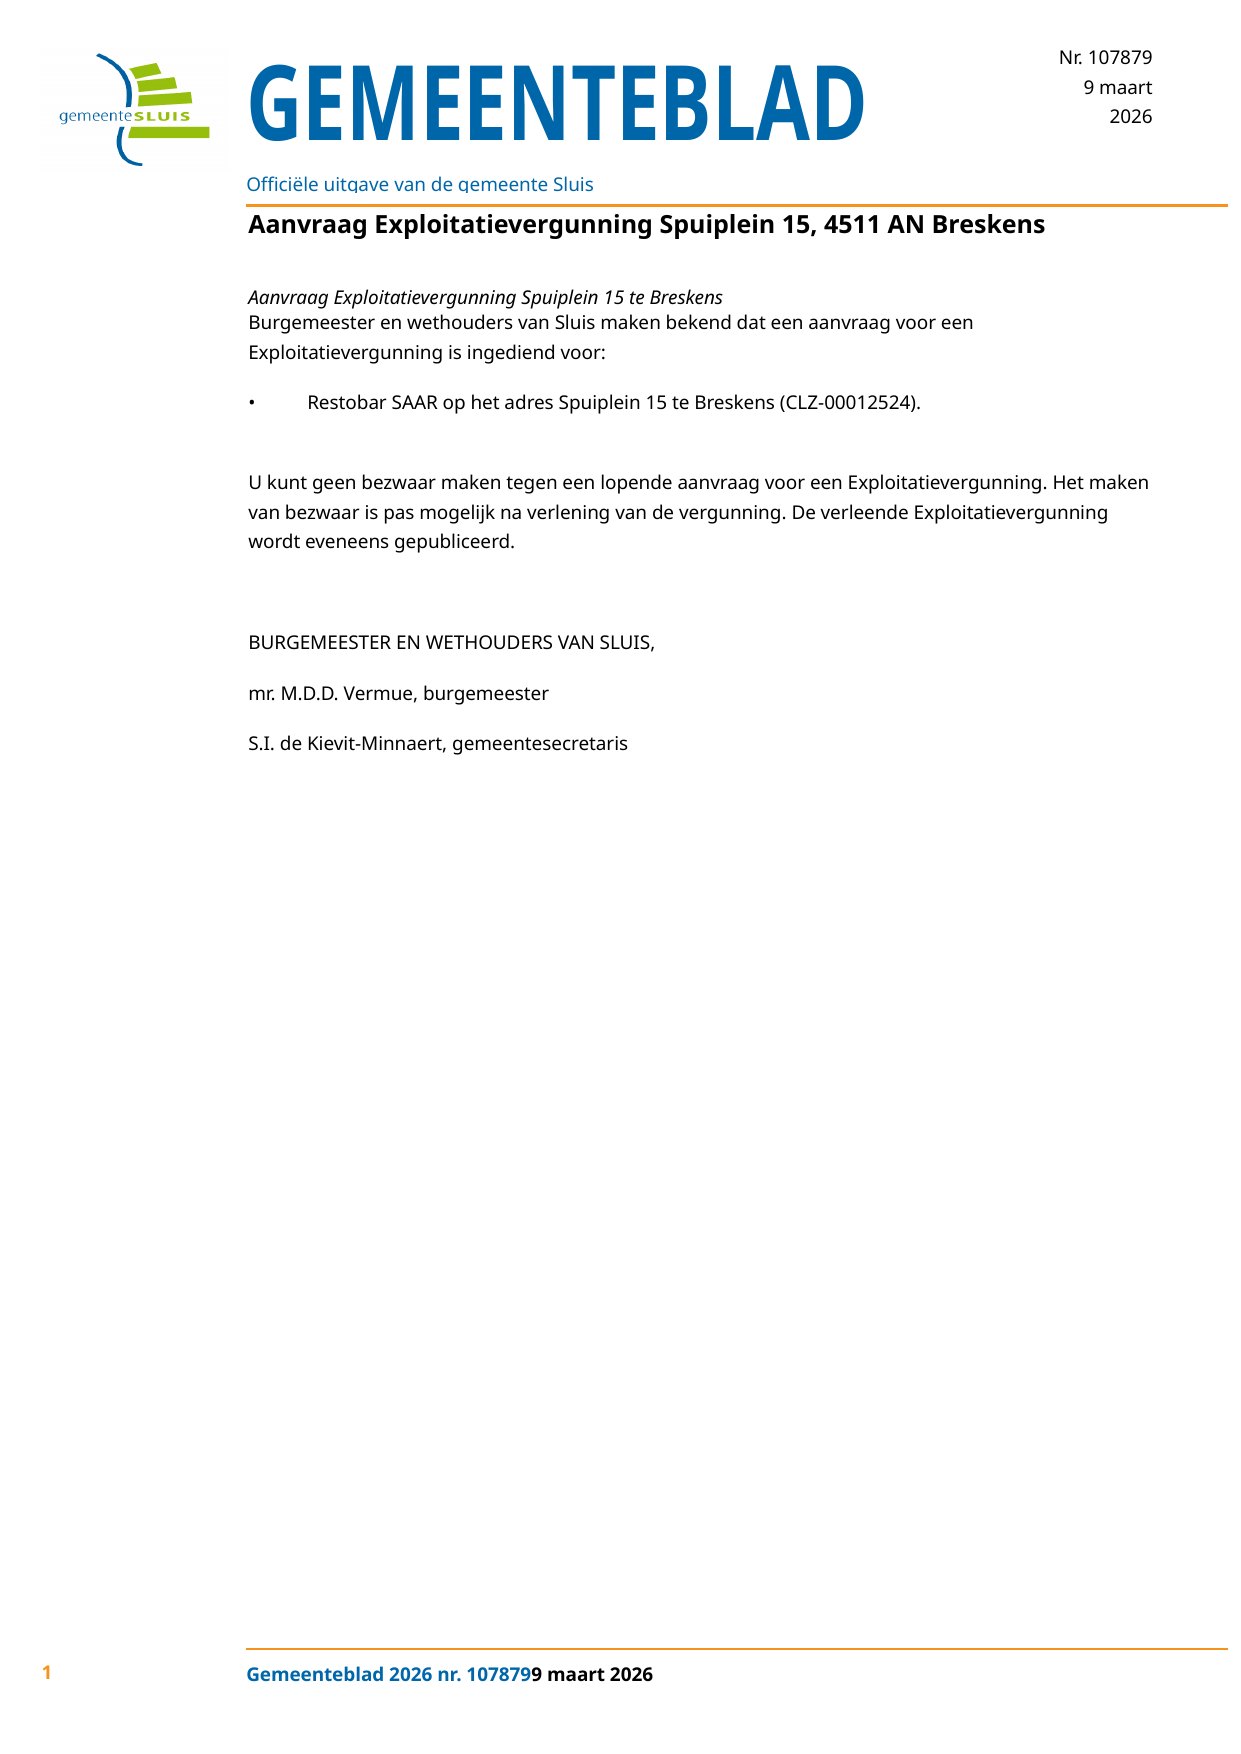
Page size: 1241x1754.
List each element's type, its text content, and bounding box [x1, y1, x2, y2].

list Restobar SAAR op het adres Spuiplein 15 te Breskens (CLZ-00012524). [248, 389, 1152, 415]
text Aanvraag Exploitatievergunning Spuiplein 15 te Breskens [248, 284, 1152, 309]
picture [41, 47, 231, 172]
text U kunt geen bezwaar maken tegen een lopende aanvraag voor een Exploitatievergunning. Het maken van bezwaar is pas mogelijk na verlening van de vergunning. De verleende Exploitatievergunning wordt eveneens gepubliceerd. [248, 469, 1152, 554]
text S.I. de Kievit-Minnaert, gemeentesecretaris [248, 730, 1152, 756]
text BURGEMEESTER EN WETHOUDERS VAN SLUIS, [248, 629, 1152, 655]
text Burgemeester en wethouders van Sluis maken bekend dat een aanvraag voor een Exploitatievergunning is ingediend voor: [248, 309, 1152, 365]
text Aanvraag Exploitatievergunning Spuiplein 15, 4511 AN Breskens [248, 207, 1152, 241]
text mr. M.D.D. Vermue, burgemeester [248, 680, 1152, 706]
